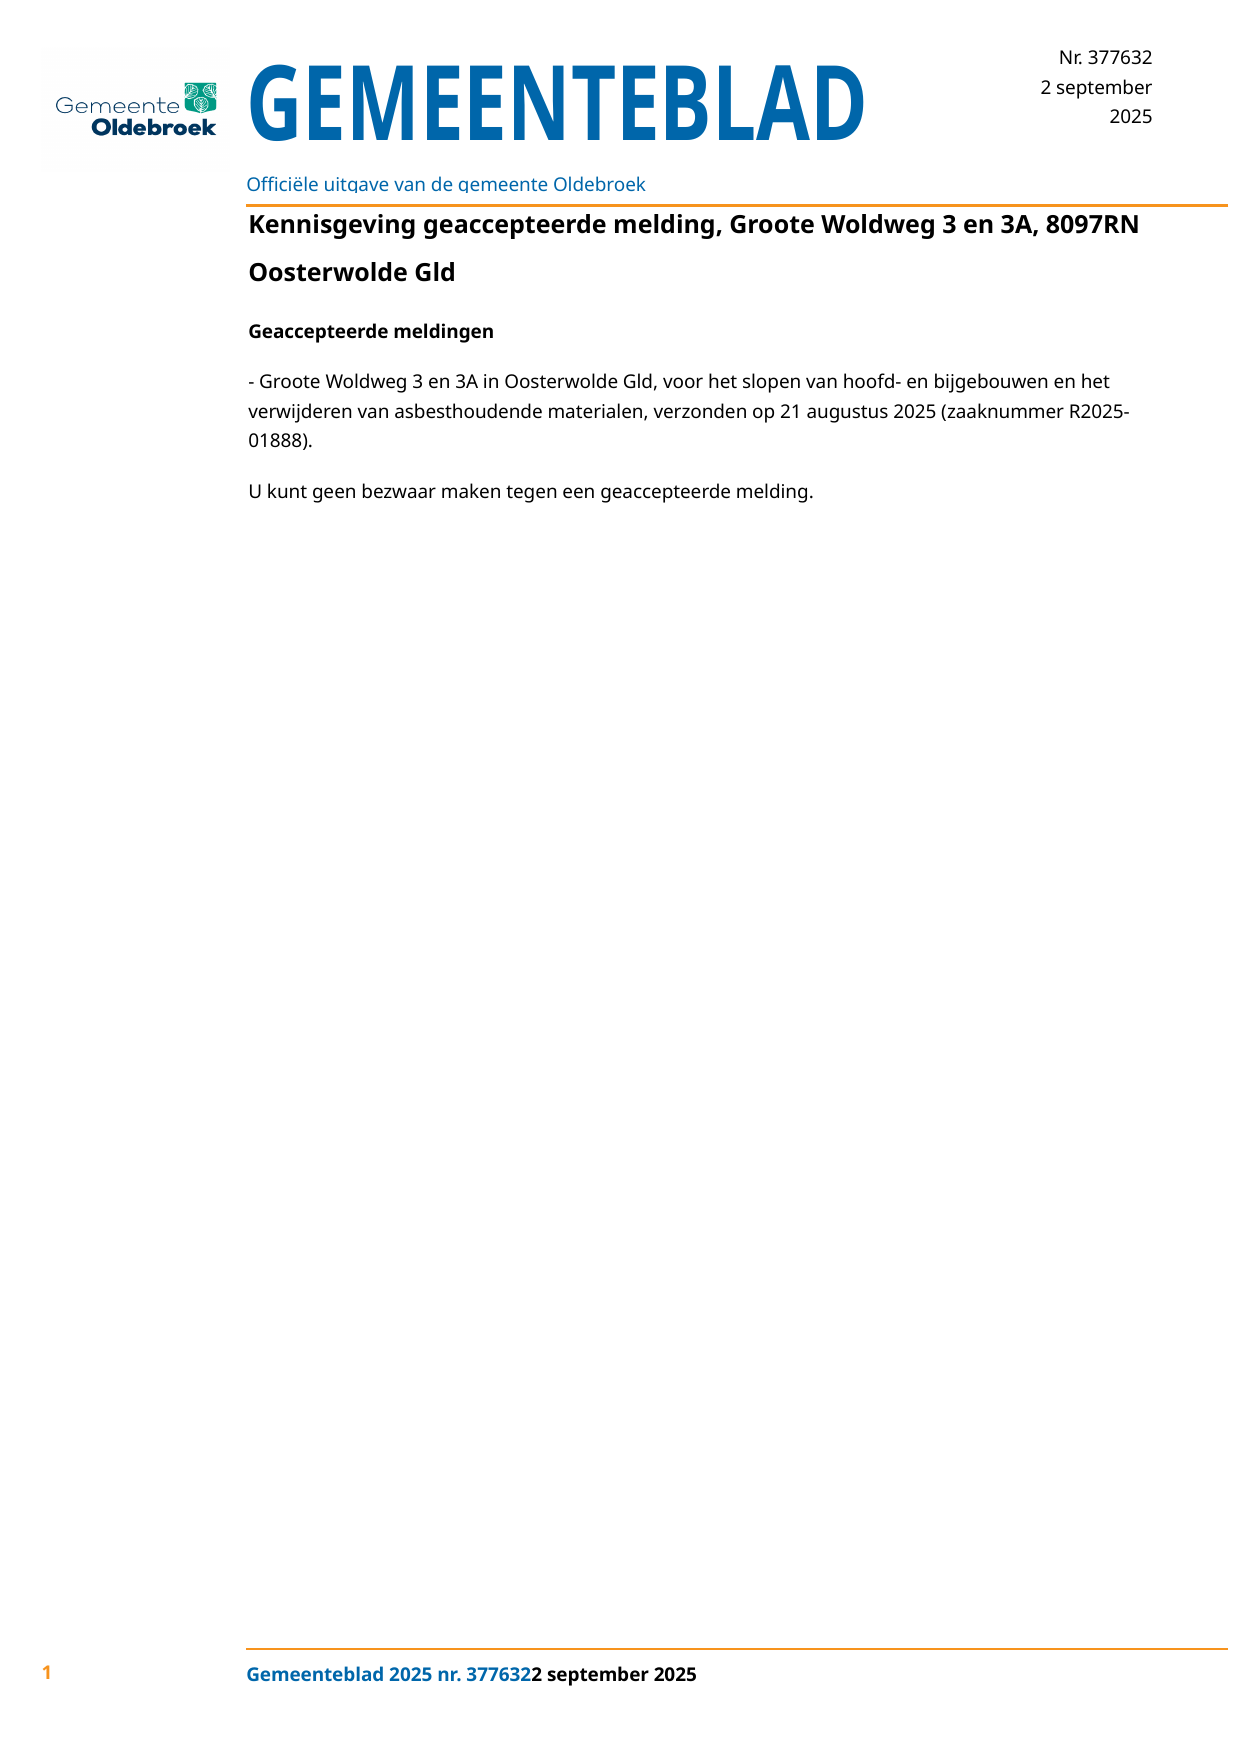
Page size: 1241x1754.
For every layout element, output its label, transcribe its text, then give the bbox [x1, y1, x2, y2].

text - Groote Woldweg 3 en 3A in Oosterwolde Gld, voor het slopen van hoofd- en bijgebouwen en het verwijderen van asbesthoudende materialen, verzonden op 21 augustus 2025 (zaaknummer R2025-01888). [248, 368, 1152, 453]
picture [41, 47, 231, 172]
text U kunt geen bezwaar maken tegen een geaccepteerde melding. [248, 478, 1152, 504]
text Kennisgeving geaccepteerde melding, Groote Woldweg 3 en 3A, 8097RN Oosterwolde Gld [248, 207, 1152, 288]
text Geaccepteerde meldingen [248, 318, 1152, 344]
